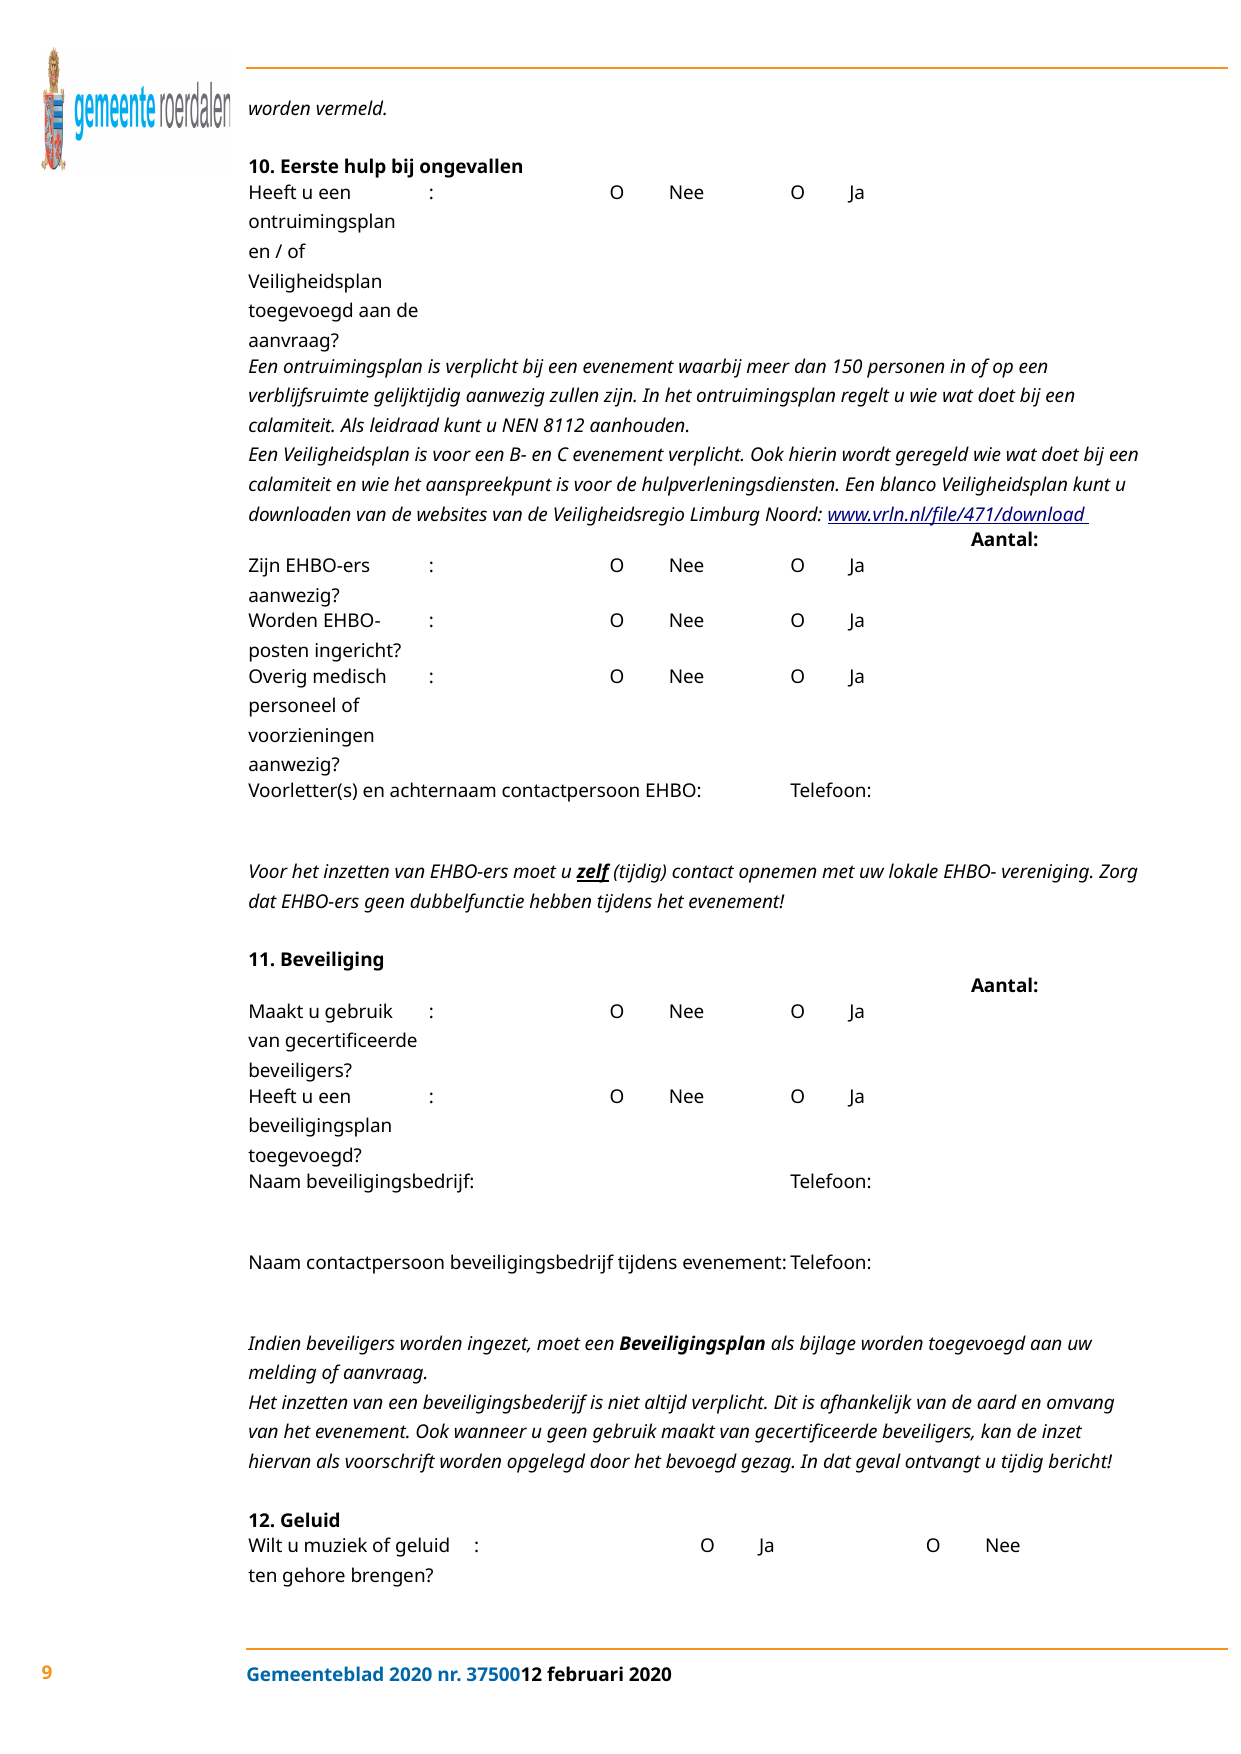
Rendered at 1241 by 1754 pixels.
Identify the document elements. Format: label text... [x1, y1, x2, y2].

table_cell [790, 972, 971, 998]
table_cell : [429, 608, 609, 663]
table_cell Nee [609, 552, 790, 607]
table_cell [248, 1194, 790, 1249]
table_cell [790, 803, 1152, 858]
table_cell Nee [609, 998, 790, 1083]
table_cell Naam contactpersoon beveiligingsbedrijf tijdens evenement: [248, 1249, 790, 1274]
table_cell Maakt u gebruik van gecertificeerde beveiligers? [248, 998, 429, 1083]
table_cell Aantal: [971, 526, 1152, 552]
table_cell Heeft u een beveiligingsplan toegevoegd? [248, 1083, 429, 1168]
table_cell Telefoon: [790, 777, 1152, 803]
table_cell : [429, 179, 609, 353]
table_cell : [474, 1533, 700, 1588]
table_cell : [429, 552, 609, 607]
table_cell : [429, 663, 609, 777]
table_cell Voorletter(s) en achternaam contactpersoon EHBO: [248, 777, 790, 803]
table_cell [971, 608, 1152, 663]
table_cell [971, 552, 1152, 607]
table_cell Naam beveiligingsbedrijf: [248, 1168, 790, 1193]
table_cell Heeft u een ontruimingsplan en / of Veiligheidsplan toegevoegd aan de aanvraag? [248, 179, 429, 353]
table_cell worden vermeld. [248, 95, 1152, 121]
table_cell Een ontruimingsplan is verplicht bij een evenement waarbij meer dan 150 personen in of op een verblijfsruimte gelijktijdig aanwezig zullen zijn. In het ontruimingsplan regelt u wie wat doet bij een calamiteit. Als leidraad kunt u NEN 8112 aanhouden. Een Veiligheidsplan is voor een B- en C evenement verplicht. Ook hierin wordt geregeld wie wat doet bij een calamiteit en wie het aanspreekpunt is voor de hulpverleningsdiensten. Een blanco Veiligheidsplan kunt u downloaden van de websites van de Veiligheidsregio Limburg Noord: www.vrln.nl/file/471/download [248, 353, 1152, 526]
table_cell Telefoon: [790, 1168, 1152, 1193]
table_cell Ja [790, 179, 1152, 353]
table_cell Ja [700, 1533, 926, 1588]
table_cell Nee [609, 179, 790, 353]
table_cell Ja [790, 998, 1152, 1083]
table_header 10. Eerste hulp bij ongevallen [248, 154, 1152, 179]
table_cell Nee [926, 1533, 1152, 1588]
table_cell [248, 526, 971, 552]
table_cell Telefoon: [790, 1249, 1152, 1274]
table_cell : [429, 1083, 609, 1168]
table_cell Nee [609, 608, 790, 663]
table_header 11. Beveiliging [248, 947, 1152, 972]
table_cell Indien beveiligers worden ingezet, moet een Beveiligingsplan als bijlage worden toegevoegd aan uw melding of aanvraag. Het inzetten van een beveiligingsbederijf is niet altijd verplicht. Dit is afhankelijk van de aard en omvang van het evenement. Ook wanneer u geen gebruik maakt van gecertificeerde beveiligers, kan de inzet hiervan als voorschrift worden opgelegd door het bevoegd gezag. In dat geval ontvangt u tijdig bericht! [248, 1330, 1152, 1474]
table_cell Wilt u muziek of geluid ten gehore brengen? [248, 1533, 474, 1588]
table_cell Ja [790, 608, 971, 663]
table_cell Overig medisch personeel of voorzieningen aanwezig? [248, 663, 429, 777]
table_cell [248, 803, 790, 858]
table_cell : [429, 998, 609, 1083]
table_cell Zijn EHBO-ers aanwezig? [248, 552, 429, 607]
table_cell [429, 972, 609, 998]
table_cell Ja [790, 663, 971, 777]
table_cell Voor het inzetten van EHBO-ers moet u zelf (tijdig) contact opnemen met uw lokale EHBO- vereniging. Zorg dat EHBO-ers geen dubbelfunctie hebben tijdens het evenement! [248, 858, 1152, 914]
table_cell [248, 1275, 790, 1330]
picture [41, 47, 231, 172]
table_cell Aantal: [971, 972, 1152, 998]
table_cell [609, 972, 790, 998]
table_cell Ja [790, 552, 971, 607]
table_cell Nee [609, 1083, 790, 1168]
table_cell Ja [790, 1083, 1152, 1168]
table_header 12. Geluid [248, 1507, 1152, 1533]
table_cell [790, 1275, 1152, 1330]
table_cell [790, 1194, 1152, 1249]
table_cell Nee [609, 663, 790, 777]
table_cell [248, 972, 429, 998]
table_cell Worden EHBO-posten ingericht? [248, 608, 429, 663]
table_cell [971, 663, 1152, 777]
